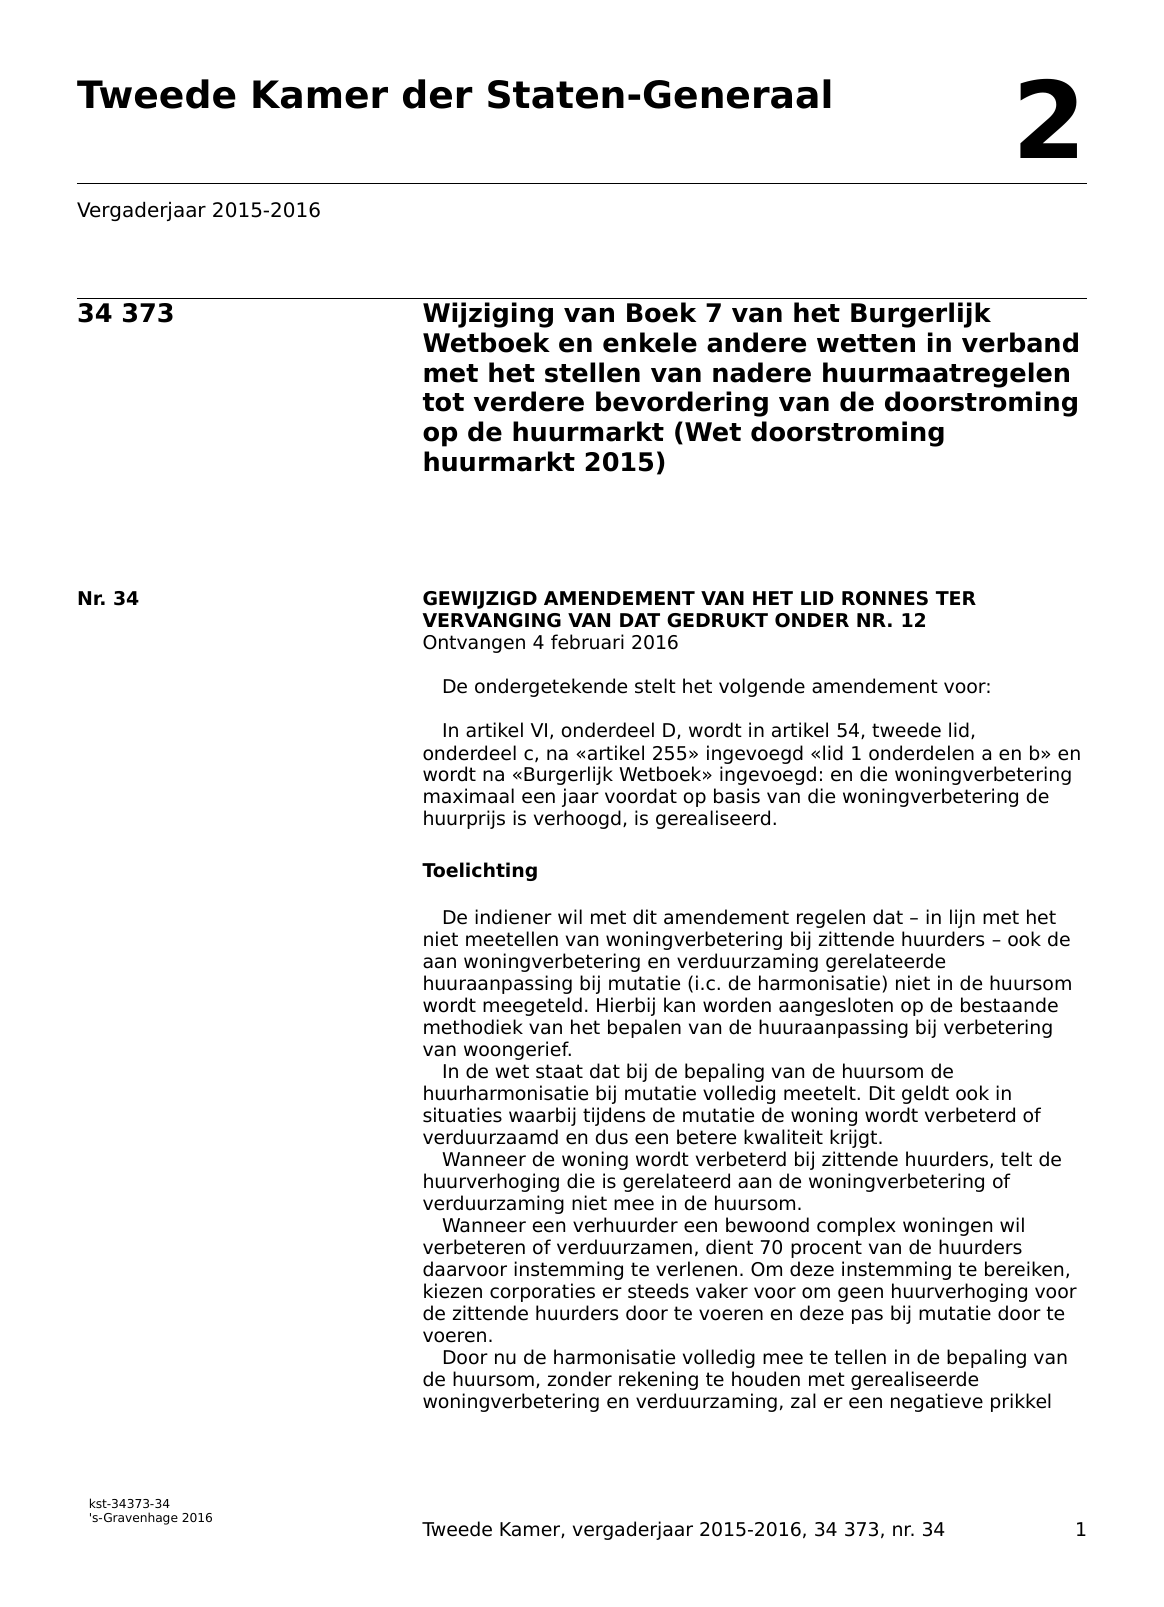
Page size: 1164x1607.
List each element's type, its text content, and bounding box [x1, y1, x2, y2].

table_header 2 [886, 59, 1087, 183]
text Wanneer een verhuurder een bewoond complex woningen wil verbeteren of verduurzamen, dient 70 procent van de huurders daarvoor instemming te verlenen. Om deze instemming te bereiken, kiezen corporaties er steeds vaker voor om geen huurverhoging voor de zittende huurders door te voeren en deze pas bij mutatie door te voeren. [422, 1215, 1087, 1347]
text De indiener wil met dit amendement regelen dat – in lijn met het niet meetellen van woningverbetering bij zittende huurders – ook de aan woningverbetering en verduurzaming gerelateerde huuraanpassing bij mutatie (i.c. de harmonisatie) niet in de huursom wordt meegeteld. Hierbij kan worden aangesloten op de bestaande methodiek van het bepalen van de huuraanpassing bij verbetering van woongerief. [422, 907, 1087, 1061]
text In artikel VI, onderdeel D, wordt in artikel 54, tweede lid, onderdeel c, na «artikel 255» ingevoegd «lid 1 onderdelen a en b» en wordt na «Burgerlijk Wetboek» ingevoegd: en die woningverbetering maximaal een jaar voordat op basis van die woningverbetering de huurprijs is verhoogd, is gerealiseerd. [422, 720, 1087, 830]
text In de wet staat dat bij de bepaling van de huursom de huurharmonisatie bij mutatie volledig meetelt. Dit geldt ook in situaties waarbij tijdens de mutatie de woning wordt verbeterd of verduurzaamd en dus een betere kwaliteit krijgt. [422, 1061, 1087, 1149]
text kst-34373-34 [88, 1497, 323, 1511]
text Door nu de harmonisatie volledig mee te tellen in de bepaling van de huursom, zonder rekening te houden met gerealiseerde woningverbetering en verduurzaming, zal er een negatieve prikkel [422, 1347, 1087, 1413]
table_cell Vergaderjaar 2015-2016 [77, 184, 1087, 298]
table_header Tweede Kamer der Staten-Generaal [77, 59, 886, 183]
subtitle Nr. 34 GEWIJZIGD AMENDEMENT VAN HET LID RONNES TER VERVANGING VAN DAT GEDRUKT ONDER NR. 12 [77, 588, 1087, 632]
text 's-Gravenhage 2016 [88, 1511, 323, 1525]
subtitle Toelichting [422, 860, 1087, 882]
text De ondergetekende stelt het volgende amendement voor: [422, 676, 1087, 698]
text Ontvangen 4 februari 2016 [422, 632, 1087, 654]
text Wanneer de woning wordt verbeterd bij zittende huurders, telt de huurverhoging die is gerelateerd aan de woningverbetering of verduurzaming niet mee in de huursom. [422, 1149, 1087, 1215]
subtitle 34 373 Wijziging van Boek 7 van het Burgerlijk Wetboek en enkele andere wetten in verband met het stellen van nadere huurmaatregelen tot verdere bevordering van de doorstroming op de huurmarkt (Wet doorstroming huurmarkt 2015) [77, 299, 1087, 477]
